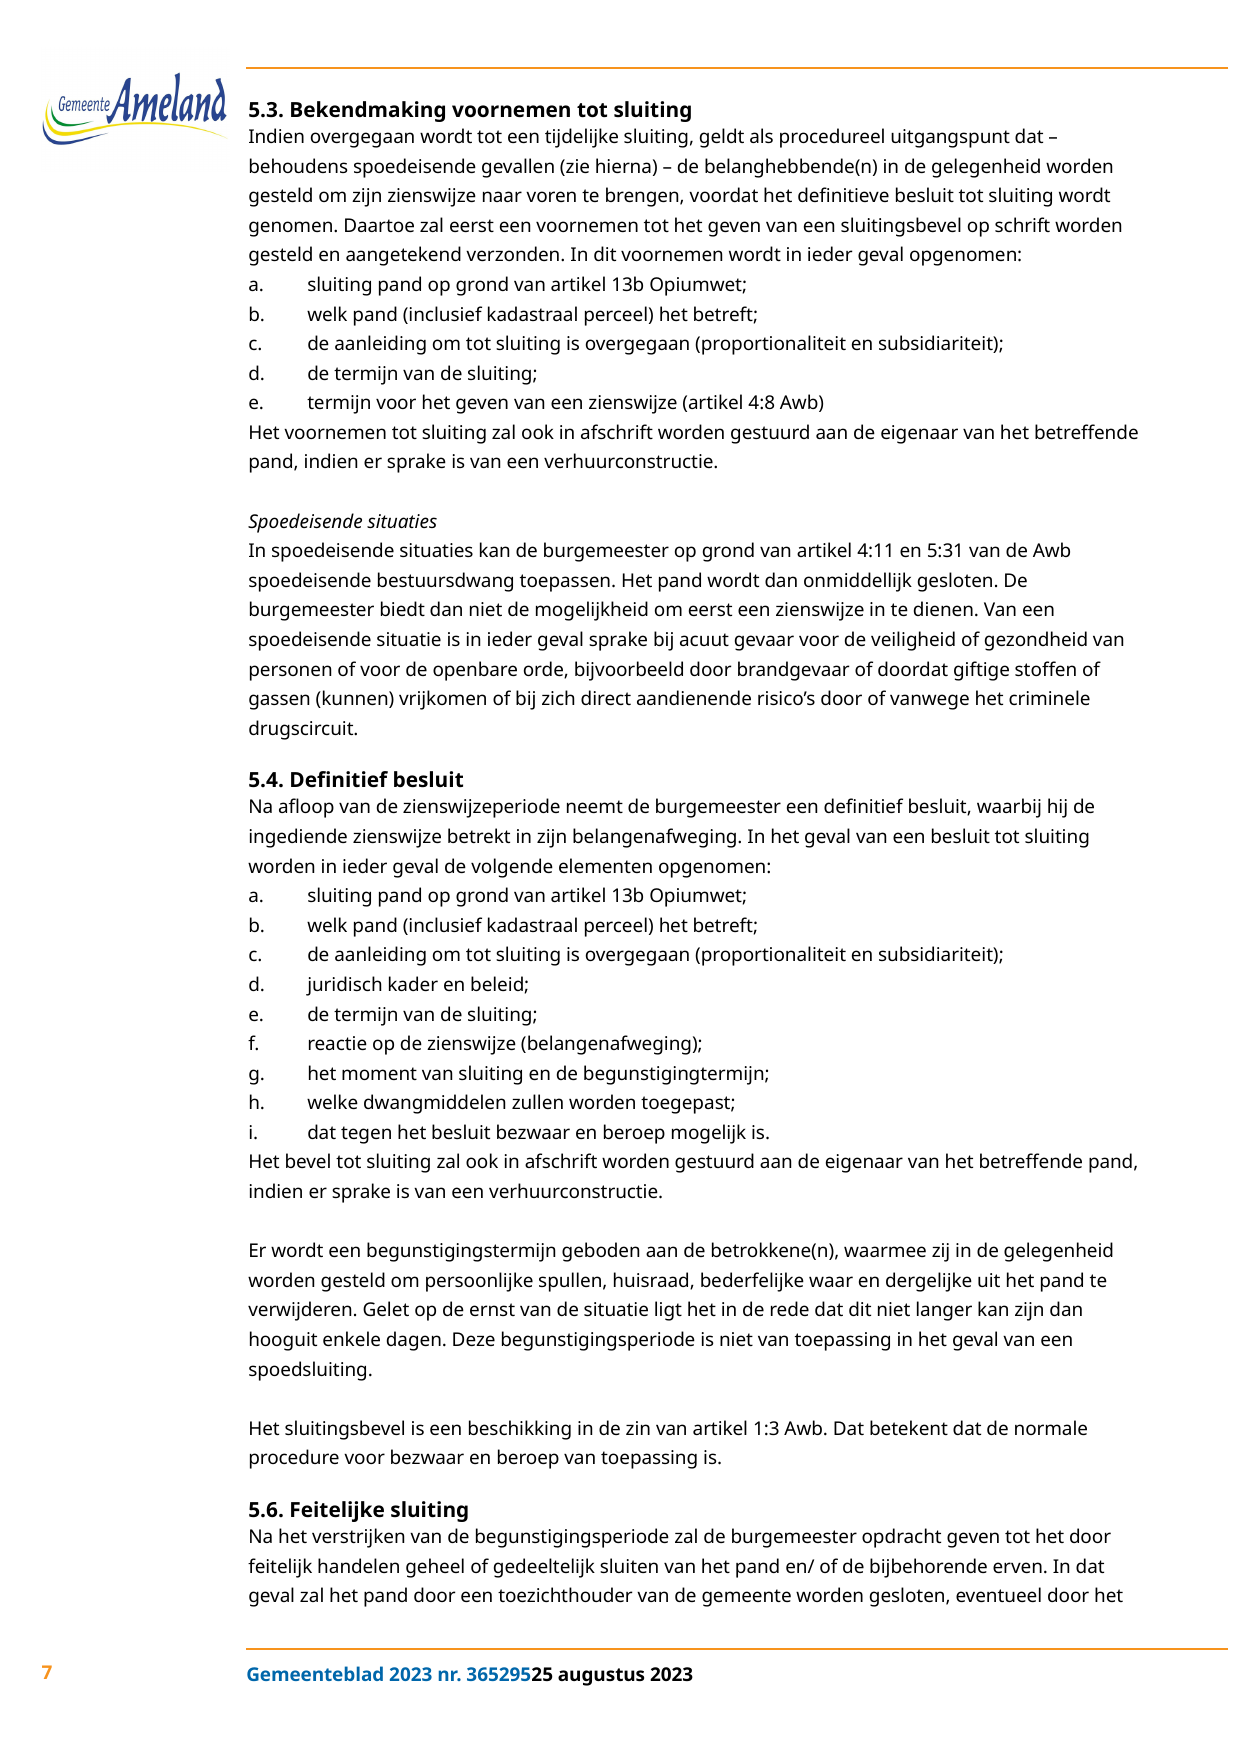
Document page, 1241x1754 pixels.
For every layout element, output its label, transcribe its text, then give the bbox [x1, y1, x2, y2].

list de aanleiding om tot sluiting is overgegaan (proportionaliteit en subsidiariteit); [248, 330, 1152, 356]
list de aanleiding om tot sluiting is overgegaan (proportionaliteit en subsidiariteit); [248, 942, 1152, 967]
list dat tegen het besluit bezwaar en beroep mogelijk is. [248, 1119, 1152, 1145]
list welk pand (inclusief kadastraal perceel) het betreft; [248, 301, 1152, 326]
picture [41, 47, 231, 172]
list het moment van sluiting en de begunstigingtermijn; [248, 1060, 1152, 1086]
text Het voornemen tot sluiting zal ook in afschrift worden gestuurd aan de eigenaar van het betreffende pand, indien er sprake is van een verhuurconstructie. [248, 419, 1152, 474]
text 5.4. Definitief besluit [248, 765, 1152, 794]
text In spoedeisende situaties kan de burgemeester op grond van artikel 4:11 en 5:31 van de Awb spoedeisende bestuursdwang toepassen. Het pand wordt dan onmiddellijk gesloten. De burgemeester biedt dan niet de mogelijkheid om eerst een zienswijze in te dienen. Van een spoedeisende situatie is in ieder geval sprake bij acuut gevaar voor de veiligheid of gezondheid van personen of voor de openbare orde, bijvoorbeeld door brandgevaar of doordat giftige stoffen of gassen (kunnen) vrijkomen of bij zich direct aandienende risico’s door of vanwege het criminele drugscircuit. [248, 537, 1152, 741]
text Het sluitingsbevel is een beschikking in de zin van artikel 1:3 Awb. Dat betekent dat de normale procedure voor bezwaar en beroep van toepassing is. [248, 1415, 1152, 1470]
list de termijn van de sluiting; [248, 1001, 1152, 1027]
text Na afloop van de zienswijzeperiode neemt de burgemeester een definitief besluit, waarbij hij de ingediende zienswijze betrekt in zijn belangenafweging. In het geval van een besluit tot sluiting worden in ieder geval de volgende elementen opgenomen: [248, 794, 1152, 879]
list termijn voor het geven van een zienswijze (artikel 4:8 Awb) [248, 389, 1152, 415]
list de termijn van de sluiting; [248, 360, 1152, 386]
text Er wordt een begunstigingstermijn geboden aan de betrokkene(n), waarmee zij in de gelegenheid worden gesteld om persoonlijke spullen, huisraad, bederfelijke waar en dergelijke uit het pand te verwijderen. Gelet op de ernst van de situatie ligt het in de rede dat dit niet langer kan zijn dan hooguit enkele dagen. Deze begunstigingsperiode is niet van toepassing in het geval van een spoedsluiting. [248, 1237, 1152, 1382]
list sluiting pand op grond van artikel 13b Opiumwet; [248, 271, 1152, 297]
text 5.3. Bekendmaking voornemen tot sluiting [248, 95, 1152, 123]
list sluiting pand op grond van artikel 13b Opiumwet; [248, 882, 1152, 908]
text Het bevel tot sluiting zal ook in afschrift worden gestuurd aan de eigenaar van het betreffende pand, indien er sprake is van een verhuurconstructie. [248, 1149, 1152, 1204]
text 5.6. Feitelijke sluiting [248, 1495, 1152, 1523]
text Indien overgegaan wordt tot een tijdelijke sluiting, geldt als procedureel uitgangspunt dat – behoudens spoedeisende gevallen (zie hierna) – de belanghebbende(n) in de gelegenheid worden gesteld om zijn zienswijze naar voren te brengen, voordat het definitieve besluit tot sluiting wordt genomen. Daartoe zal eerst een voornemen tot het geven van een sluitingsbevel op schrift worden gesteld en aangetekend verzonden. In dit voornemen wordt in ieder geval opgenomen: [248, 123, 1152, 267]
text Na het verstrijken van de begunstigingsperiode zal de burgemeester opdracht geven tot het door feitelijk handelen geheel of gedeeltelijk sluiten van het pand en/ of de bijbehorende erven. In dat geval zal het pand door een toezichthouder van de gemeente worden gesloten, eventueel door het [248, 1523, 1152, 1608]
list reactie op de zienswijze (belangenafweging); [248, 1030, 1152, 1056]
list juridisch kader en beleid; [248, 971, 1152, 997]
list welke dwangmiddelen zullen worden toegepast; [248, 1089, 1152, 1115]
list welk pand (inclusief kadastraal perceel) het betreft; [248, 912, 1152, 938]
text Spoedeisende situaties [248, 508, 1152, 533]
